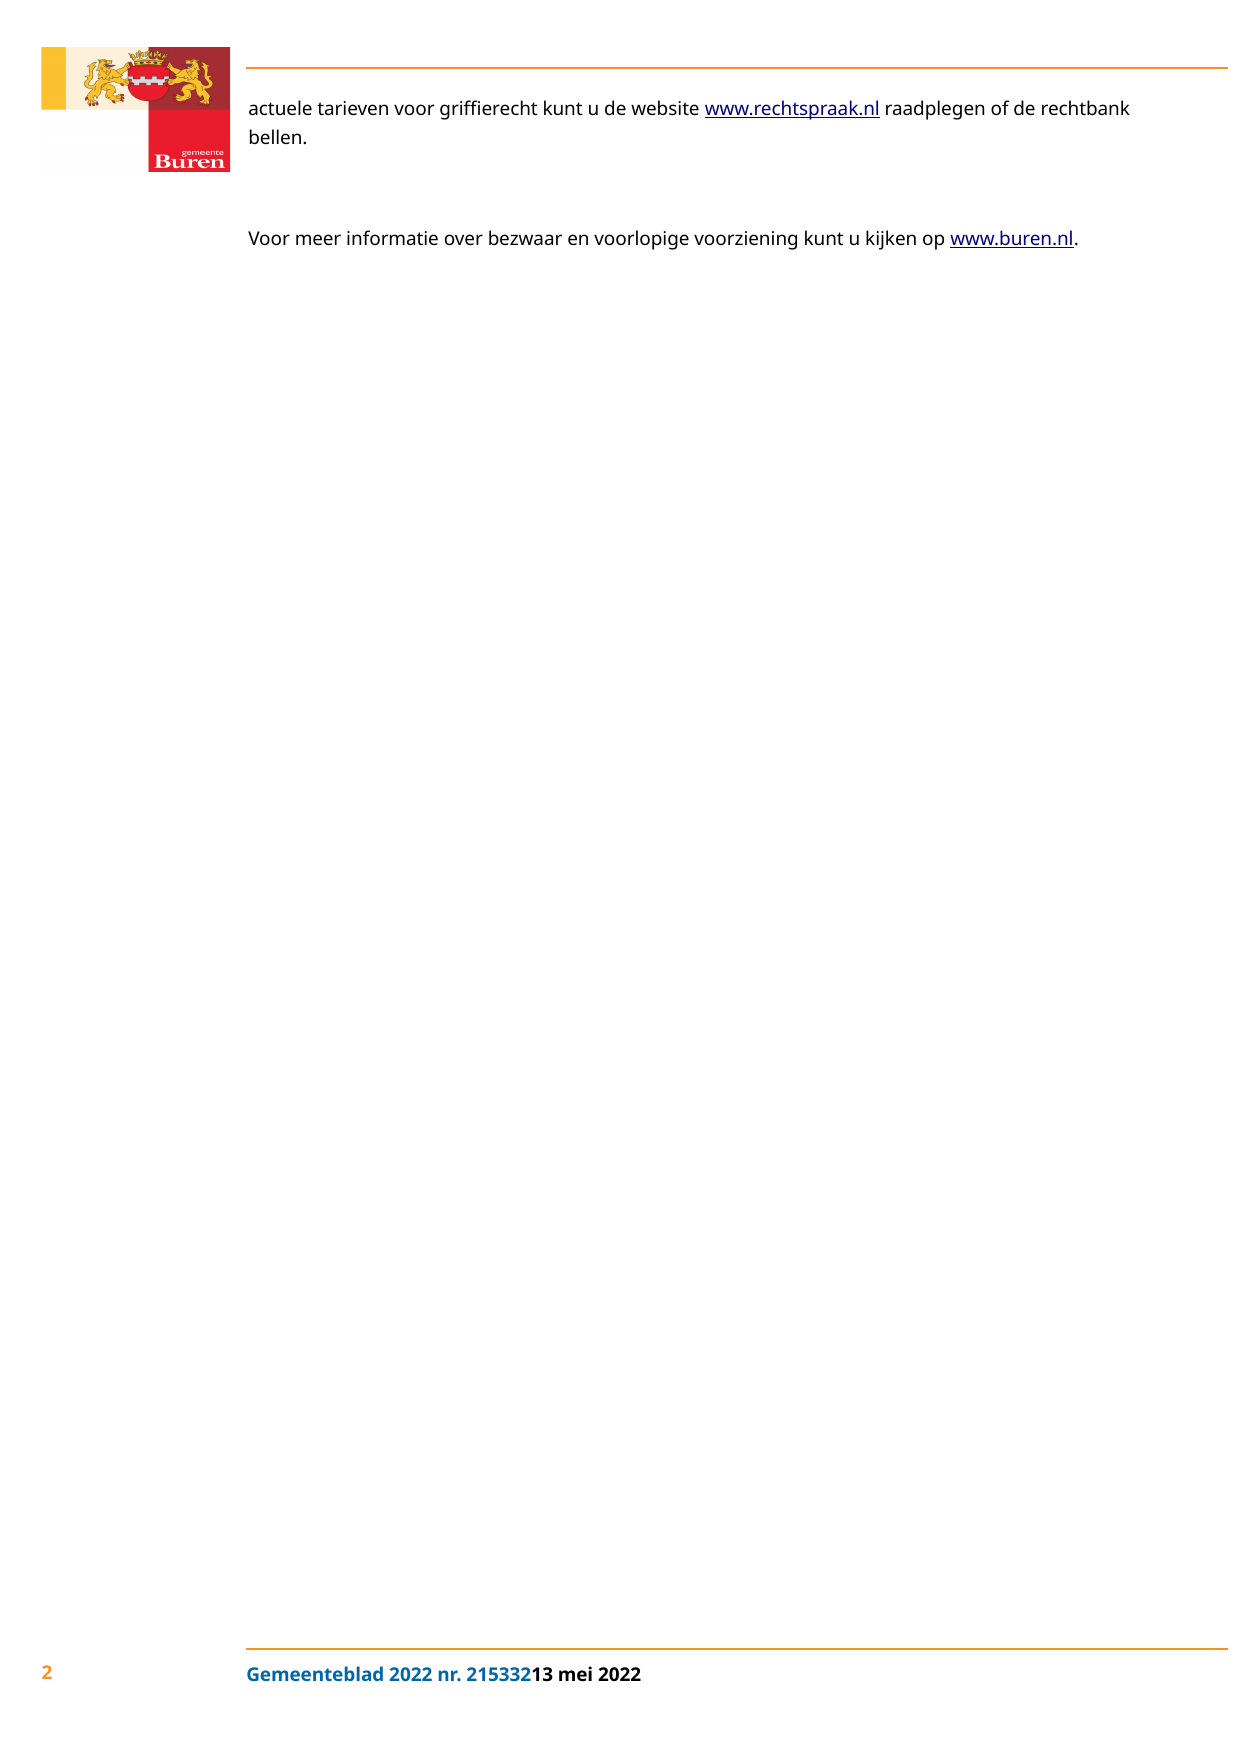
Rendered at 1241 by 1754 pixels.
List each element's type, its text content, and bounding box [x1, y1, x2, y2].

text actuele tarieven voor griffierecht kunt u de website www.rechtspraak.nl raadplegen of de rechtbank bellen. [248, 95, 1152, 150]
picture [41, 47, 231, 172]
text Voor meer informatie over bezwaar en voorlopige voorziening kunt u kijken op www.buren.nl. [248, 225, 1152, 251]
